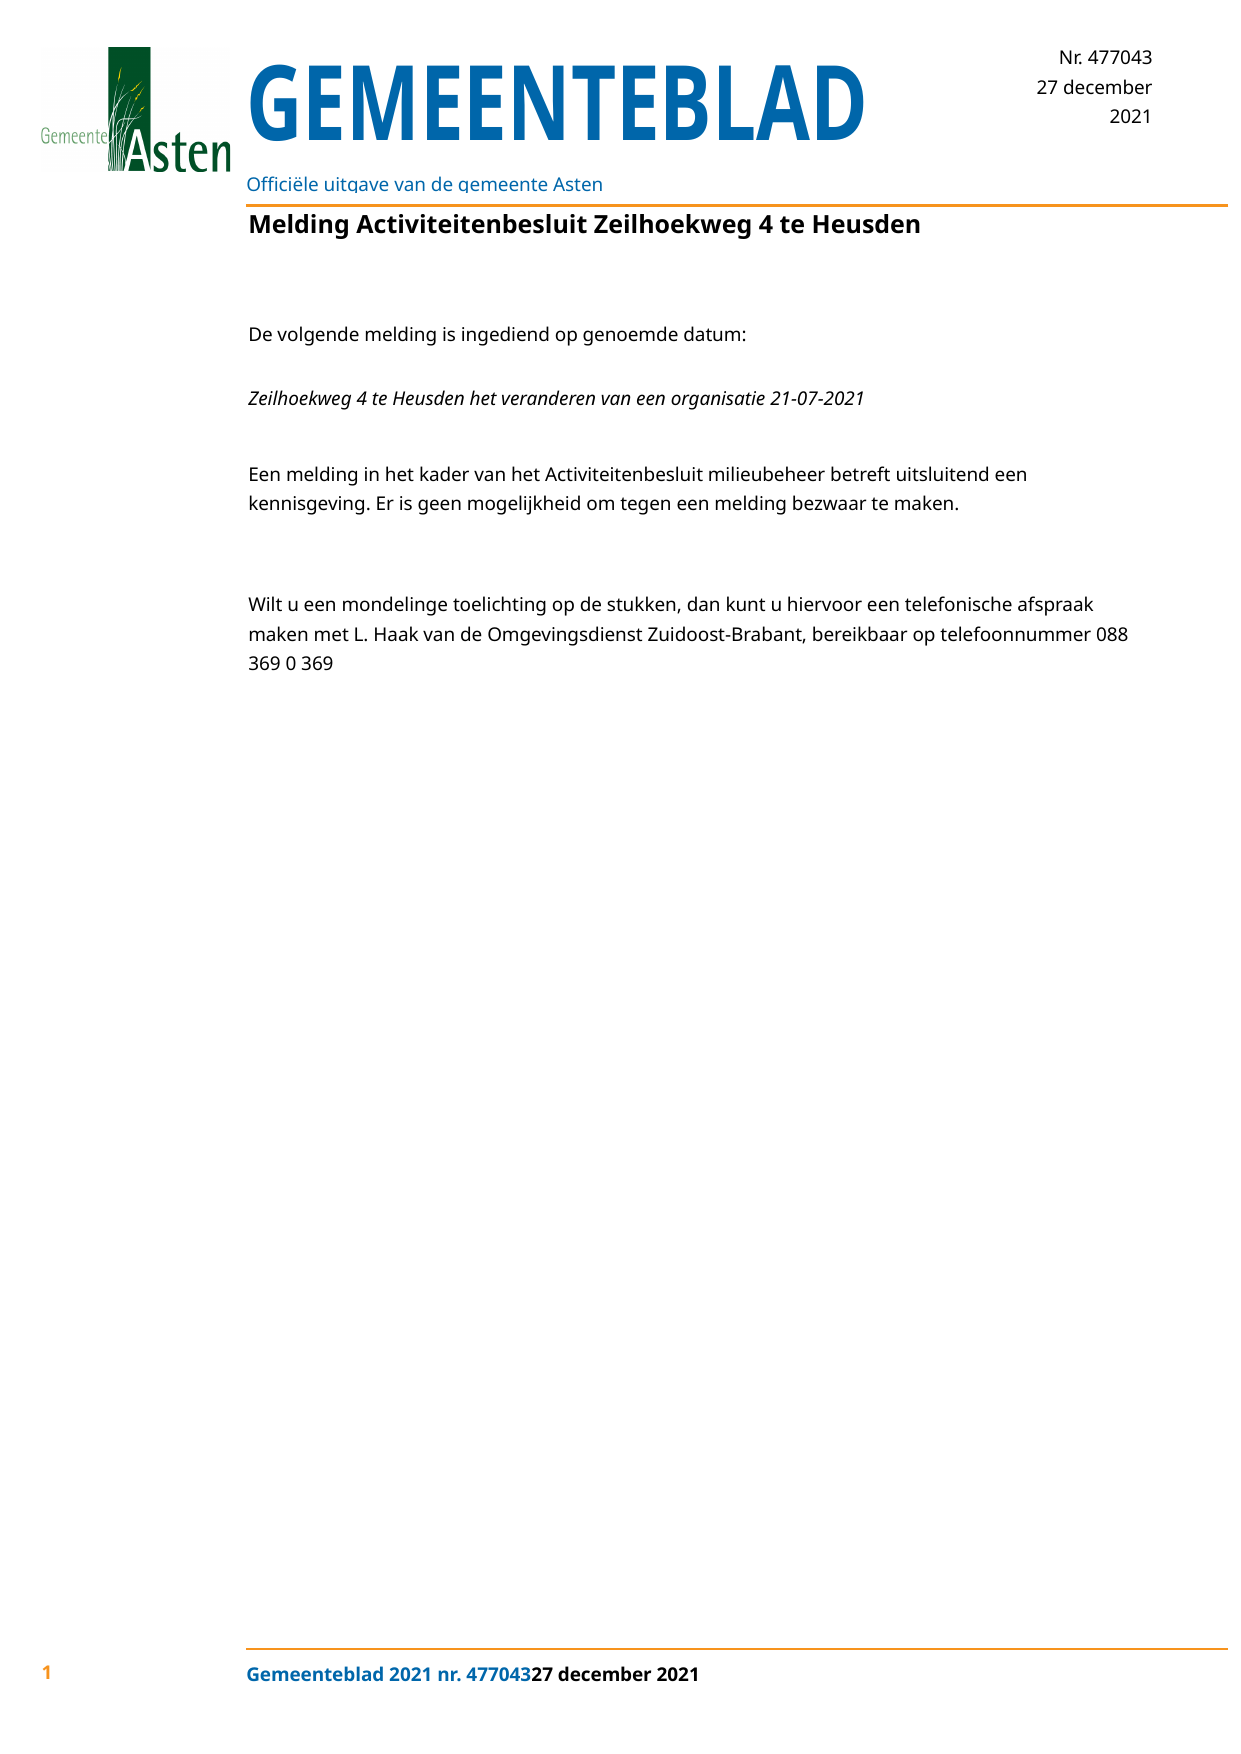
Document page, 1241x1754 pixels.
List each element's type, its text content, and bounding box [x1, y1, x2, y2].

text Melding Activiteitenbesluit Zeilhoekweg 4 te Heusden [248, 207, 1152, 241]
text Een melding in het kader van het Activiteitenbesluit milieubeheer betreft uitsluitend een kennisgeving. Er is geen mogelijkheid om tegen een melding bezwaar te maken. [248, 461, 1152, 516]
picture [41, 47, 231, 172]
text Wilt u een mondelinge toelichting op de stukken, dan kunt u hiervoor een telefonische afspraak maken met L. Haak van de Omgevingsdienst Zuidoost-Brabant, bereikbaar op telefoonnummer 088 369 0 369 [248, 591, 1152, 676]
text De volgende melding is ingediend op genoemde datum: [248, 321, 1152, 346]
text Zeilhoekweg 4 te Heusden het veranderen van een organisatie 21-07-2021 [248, 385, 1152, 410]
